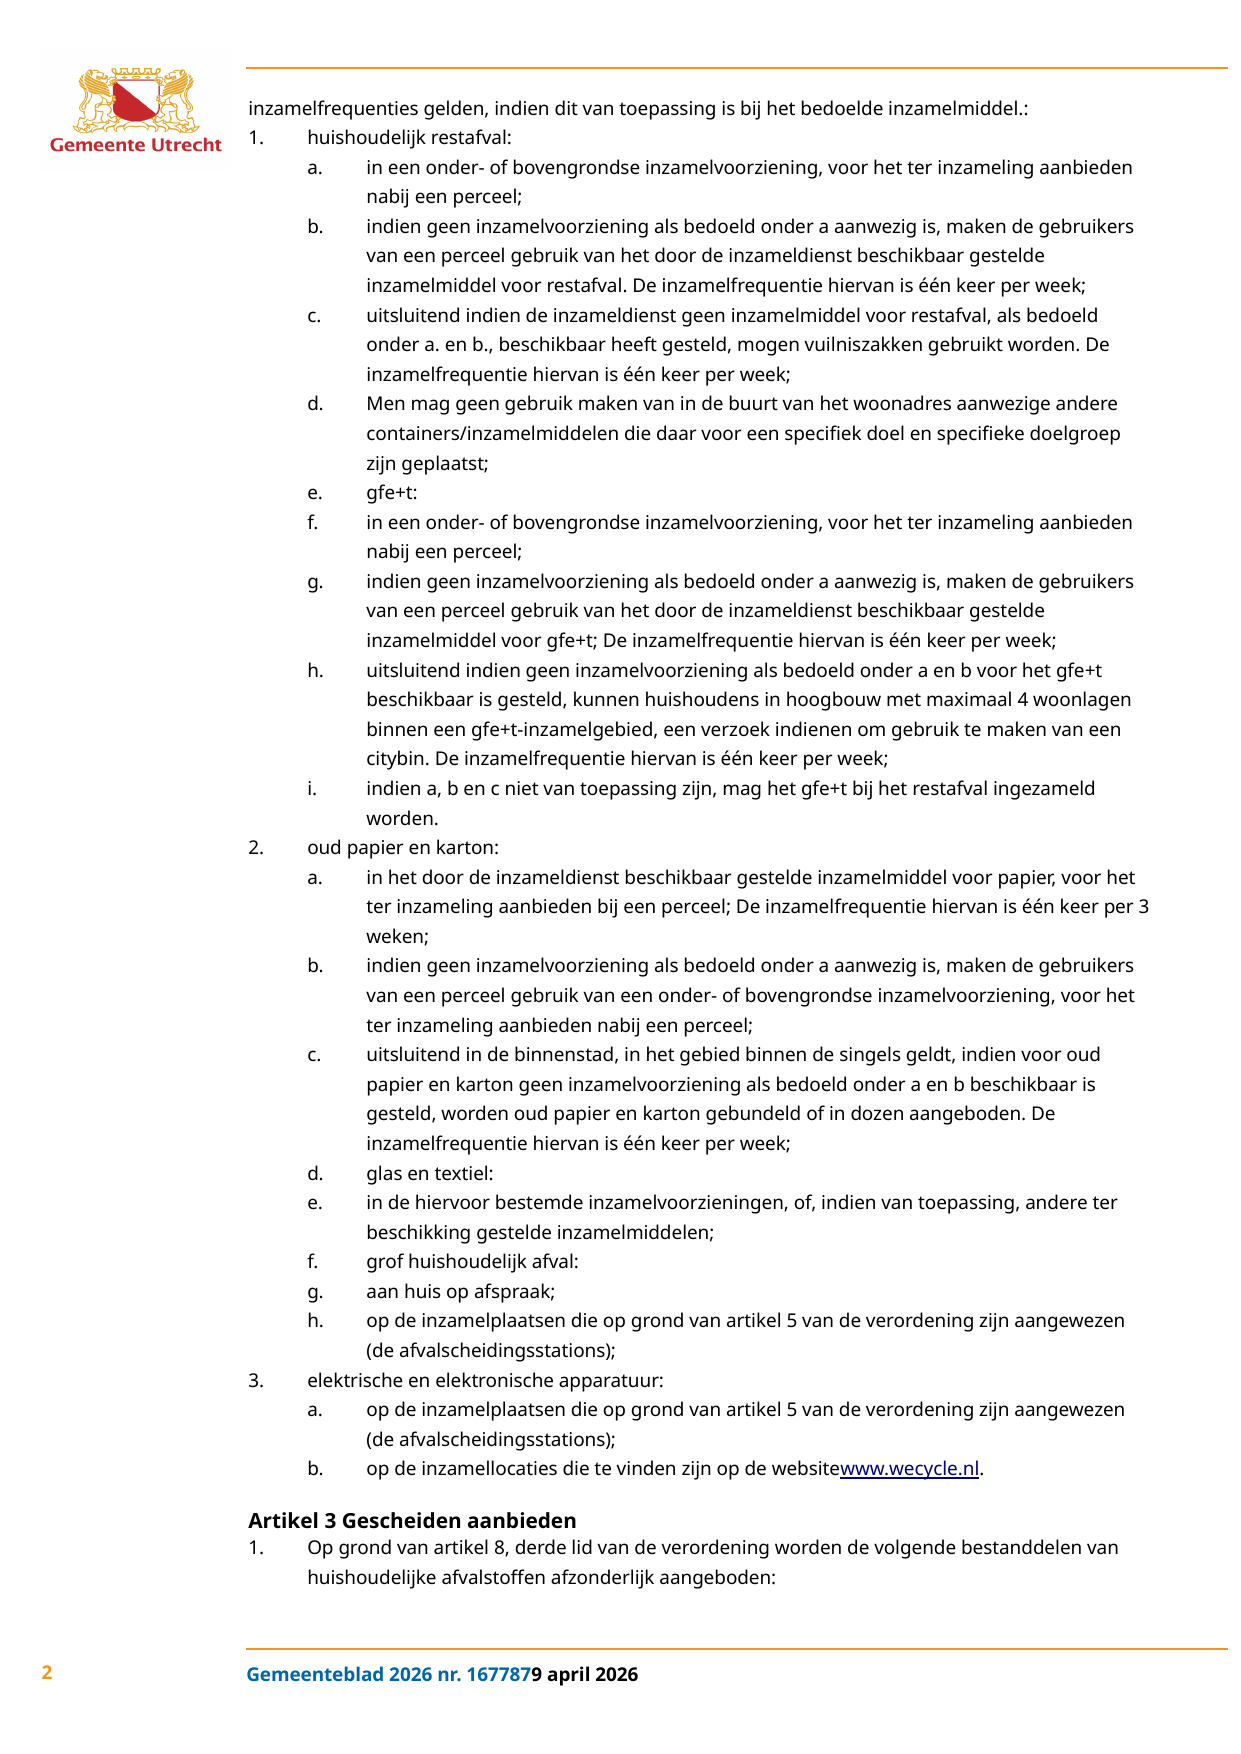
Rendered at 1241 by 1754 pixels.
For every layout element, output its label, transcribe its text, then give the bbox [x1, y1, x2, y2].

list gfe+t: [307, 479, 1152, 505]
list aan huis op afspraak; [307, 1278, 1152, 1304]
list in een onder- of bovengrondse inzamelvoorziening, voor het ter inzameling aanbieden nabij een perceel; [307, 154, 1152, 209]
list elektrische en elektronische apparatuur: [248, 1367, 1152, 1393]
list Op grond van artikel 8, derde lid van de verordening worden de volgende bestanddelen van huishoudelijke afvalstoffen afzonderlijk aangeboden: [248, 1534, 1152, 1590]
list Men mag geen gebruik maken van in de buurt van het woonadres aanwezige andere containers/inzamelmiddelen die daar voor een specifiek doel en specifieke doelgroep zijn geplaatst; [307, 391, 1152, 476]
list in een onder- of bovengrondse inzamelvoorziening, voor het ter inzameling aanbieden nabij een perceel; [307, 509, 1152, 564]
list uitsluitend in de binnenstad, in het gebied binnen de singels geldt, indien voor oud papier en karton geen inzamelvoorziening als bedoeld onder a en b beschikbaar is gesteld, worden oud papier en karton gebundeld of in dozen aangeboden. De inzamelfrequentie hiervan is één keer per week; [307, 1041, 1152, 1156]
list uitsluitend indien de inzameldienst geen inzamelmiddel voor restafval, als bedoeld onder a. en b., beschikbaar heeft gesteld, mogen vuilniszakken gebruikt worden. De inzamelfrequentie hiervan is één keer per week; [307, 302, 1152, 387]
picture [41, 47, 231, 172]
list glas en textiel: [307, 1160, 1152, 1186]
list grof huishoudelijk afval: [307, 1248, 1152, 1274]
list oud papier en karton: [248, 834, 1152, 860]
text inzamelfrequenties gelden, indien dit van toepassing is bij het bedoelde inzamelmiddel.: [248, 95, 1152, 121]
list huishoudelijk restafval: [248, 124, 1152, 150]
list indien geen inzamelvoorziening als bedoeld onder a aanwezig is, maken de gebruikers van een perceel gebruik van het door de inzameldienst beschikbaar gestelde inzamelmiddel voor gfe+t; De inzamelfrequentie hiervan is één keer per week; [307, 568, 1152, 653]
list uitsluitend indien geen inzamelvoorziening als bedoeld onder a en b voor het gfe+t beschikbaar is gesteld, kunnen huishoudens in hoogbouw met maximaal 4 woonlagen binnen een gfe+t-inzamelgebied, een verzoek indienen om gebruik te maken van een citybin. De inzamelfrequentie hiervan is één keer per week; [307, 657, 1152, 771]
list indien a, b en c niet van toepassing zijn, mag het gfe+t bij het restafval ingezameld worden. [307, 775, 1152, 831]
list op de inzamelplaatsen die op grond van artikel 5 van de verordening zijn aangewezen (de afvalscheidingsstations); [307, 1396, 1152, 1452]
text Artikel 3 Gescheiden aanbieden [248, 1506, 1152, 1534]
list in de hiervoor bestemde inzamelvoorzieningen, of, indien van toepassing, andere ter beschikking gestelde inzamelmiddelen; [307, 1189, 1152, 1245]
list indien geen inzamelvoorziening als bedoeld onder a aanwezig is, maken de gebruikers van een perceel gebruik van het door de inzameldienst beschikbaar gestelde inzamelmiddel voor restafval. De inzamelfrequentie hiervan is één keer per week; [307, 213, 1152, 298]
list op de inzamellocaties die te vinden zijn op de websitewww.wecycle.nl. [307, 1456, 1152, 1481]
list op de inzamelplaatsen die op grond van artikel 5 van de verordening zijn aangewezen (de afvalscheidingsstations); [307, 1308, 1152, 1363]
list in het door de inzameldienst beschikbaar gestelde inzamelmiddel voor papier, voor het ter inzameling aanbieden bij een perceel; De inzamelfrequentie hiervan is één keer per 3 weken; [307, 864, 1152, 949]
list indien geen inzamelvoorziening als bedoeld onder a aanwezig is, maken de gebruikers van een perceel gebruik van een onder- of bovengrondse inzamelvoorziening, voor het ter inzameling aanbieden nabij een perceel; [307, 953, 1152, 1038]
